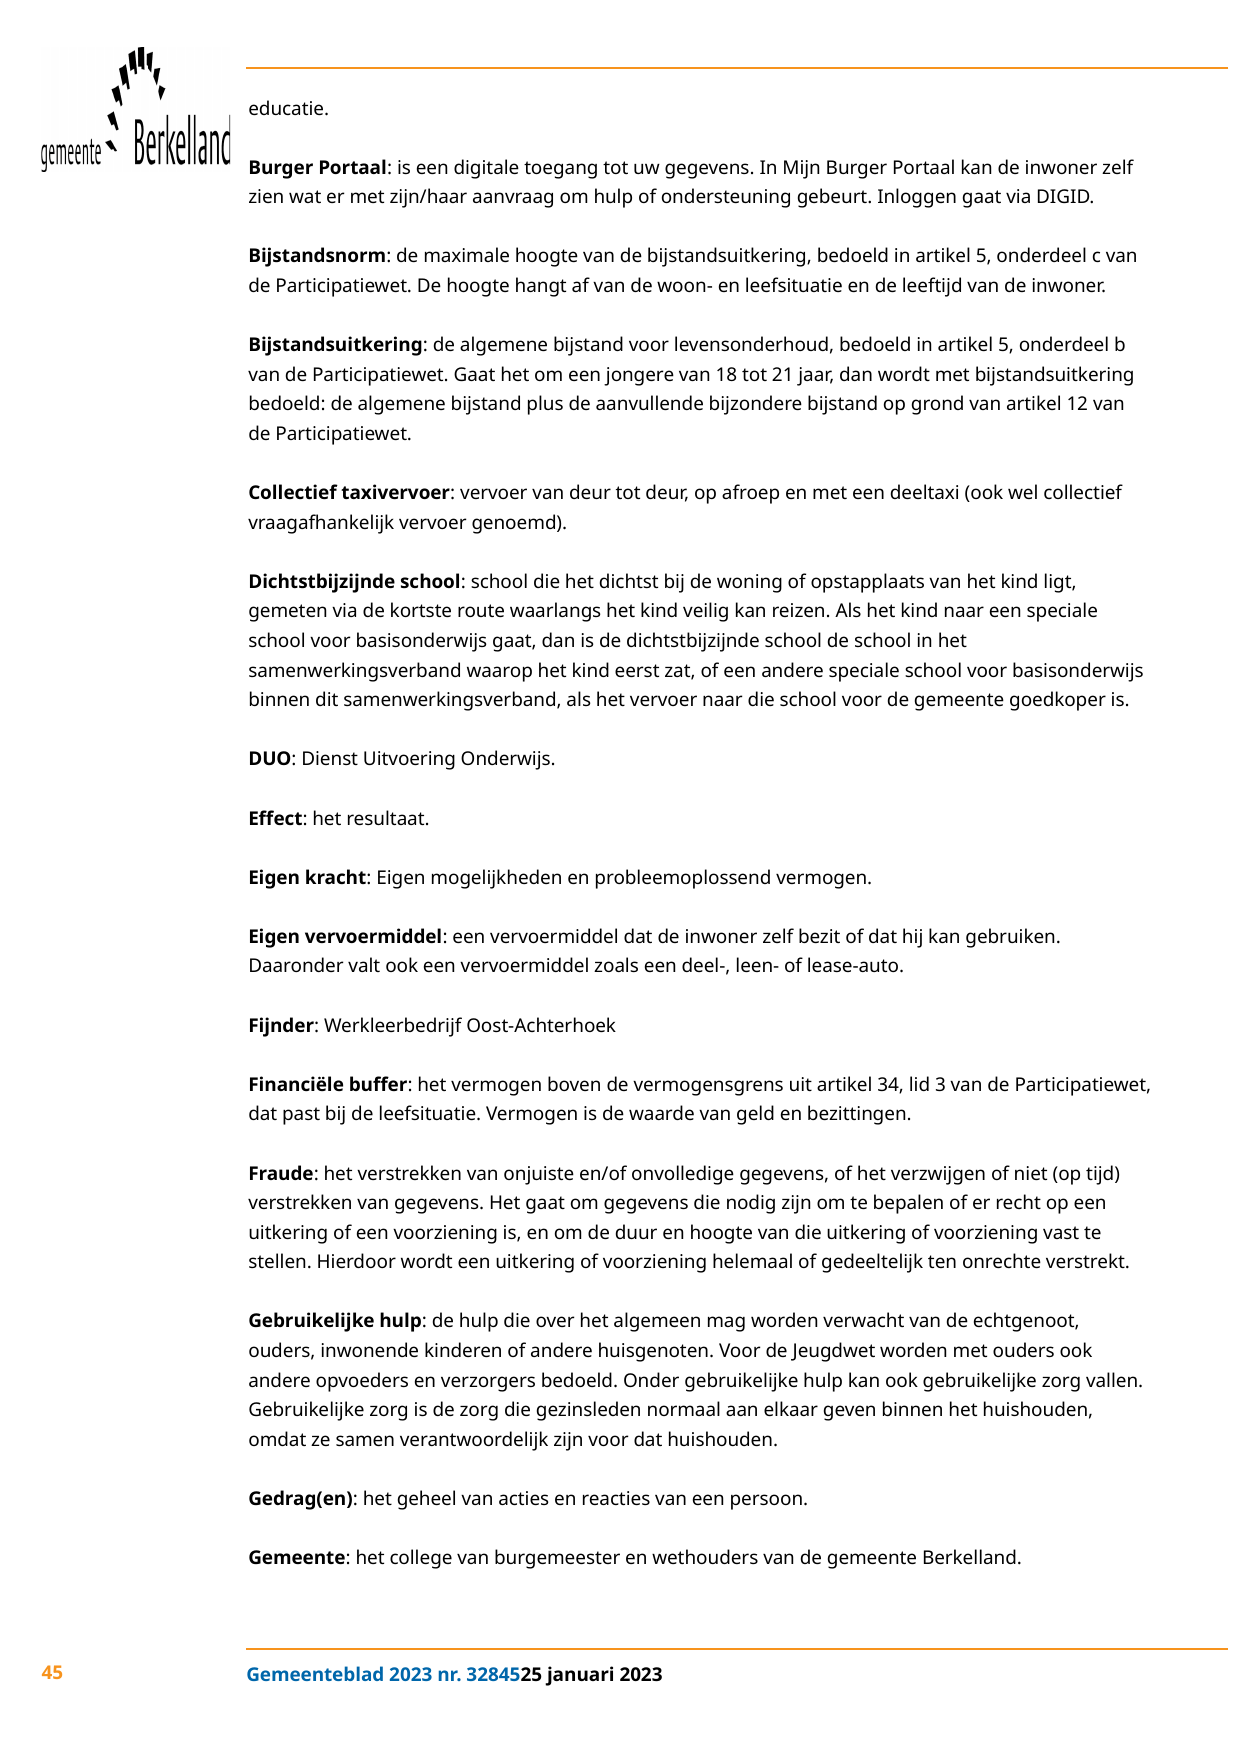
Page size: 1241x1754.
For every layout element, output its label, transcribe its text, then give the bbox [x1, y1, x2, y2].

text Gemeente: het college van burgemeester en wethouders van de gemeente Berkelland. [248, 1544, 1152, 1570]
text Dichtstbijzijnde school: school die het dichtst bij de woning of opstapplaats van het kind ligt, gemeten via de kortste route waarlangs het kind veilig kan reizen. Als het kind naar een speciale school voor basisonderwijs gaat, dan is de dichtstbijzijnde school de school in het samenwerkingsverband waarop het kind eerst zat, of een andere speciale school voor basisonderwijs binnen dit samenwerkingsverband, als het vervoer naar die school voor de gemeente goedkoper is. [248, 568, 1152, 712]
text educatie. [248, 95, 1152, 121]
text Collectief taxivervoer: vervoer van deur tot deur, op afroep en met een deeltaxi (ook wel collectief vraagafhankelijk vervoer genoemd). [248, 479, 1152, 535]
text Gebruikelijke hulp: de hulp die over het algemeen mag worden verwacht van de echtgenoot, ouders, inwonende kinderen of andere huisgenoten. Voor de Jeugdwet worden met ouders ook andere opvoeders en verzorgers bedoeld. Onder gebruikelijke hulp kan ook gebruikelijke zorg vallen. Gebruikelijke zorg is de zorg die gezinsleden normaal aan elkaar geven binnen het huishouden, omdat ze samen verantwoordelijk zijn voor dat huishouden. [248, 1308, 1152, 1452]
text Eigen kracht: Eigen mogelijkheden en probleemoplossend vermogen. [248, 864, 1152, 890]
picture [41, 47, 231, 172]
text Burger Portaal: is een digitale toegang tot uw gegevens. In Mijn Burger Portaal kan de inwoner zelf zien wat er met zijn/haar aanvraag om hulp of ondersteuning gebeurt. Inloggen gaat via DIGID. [248, 154, 1152, 209]
text Effect: het resultaat. [248, 805, 1152, 831]
text Fijnder: Werkleerbedrijf Oost-Achterhoek [248, 1012, 1152, 1038]
text Fraude: het verstrekken van onjuiste en/of onvolledige gegevens, of het verzwijgen of niet (op tijd) verstrekken van gegevens. Het gaat om gegevens die nodig zijn om te bepalen of er recht op een uitkering of een voorziening is, en om de duur en hoogte van die uitkering of voorziening vast te stellen. Hierdoor wordt een uitkering of voorziening helemaal of gedeeltelijk ten onrechte verstrekt. [248, 1160, 1152, 1274]
text DUO: Dienst Uitvoering Onderwijs. [248, 746, 1152, 771]
text Eigen vervoermiddel: een vervoermiddel dat de inwoner zelf bezit of dat hij kan gebruiken. Daaronder valt ook een vervoermiddel zoals een deel-, leen- of lease-auto. [248, 923, 1152, 978]
text Financiële buffer: het vermogen boven de vermogensgrens uit artikel 34, lid 3 van de Participatiewet, dat past bij de leefsituatie. Vermogen is de waarde van geld en bezittingen. [248, 1071, 1152, 1126]
text Bijstandsnorm: de maximale hoogte van de bijstandsuitkering, bedoeld in artikel 5, onderdeel c van de Participatiewet. De hoogte hangt af van de woon- en leefsituatie en de leeftijd van de inwoner. [248, 243, 1152, 298]
text Bijstandsuitkering: de algemene bijstand voor levensonderhoud, bedoeld in artikel 5, onderdeel b van de Participatiewet. Gaat het om een jongere van 18 tot 21 jaar, dan wordt met bijstandsuitkering bedoeld: de algemene bijstand plus de aanvullende bijzondere bijstand op grond van artikel 12 van de Participatiewet. [248, 331, 1152, 446]
text Gedrag(en): het geheel van acties en reacties van een persoon. [248, 1485, 1152, 1511]
